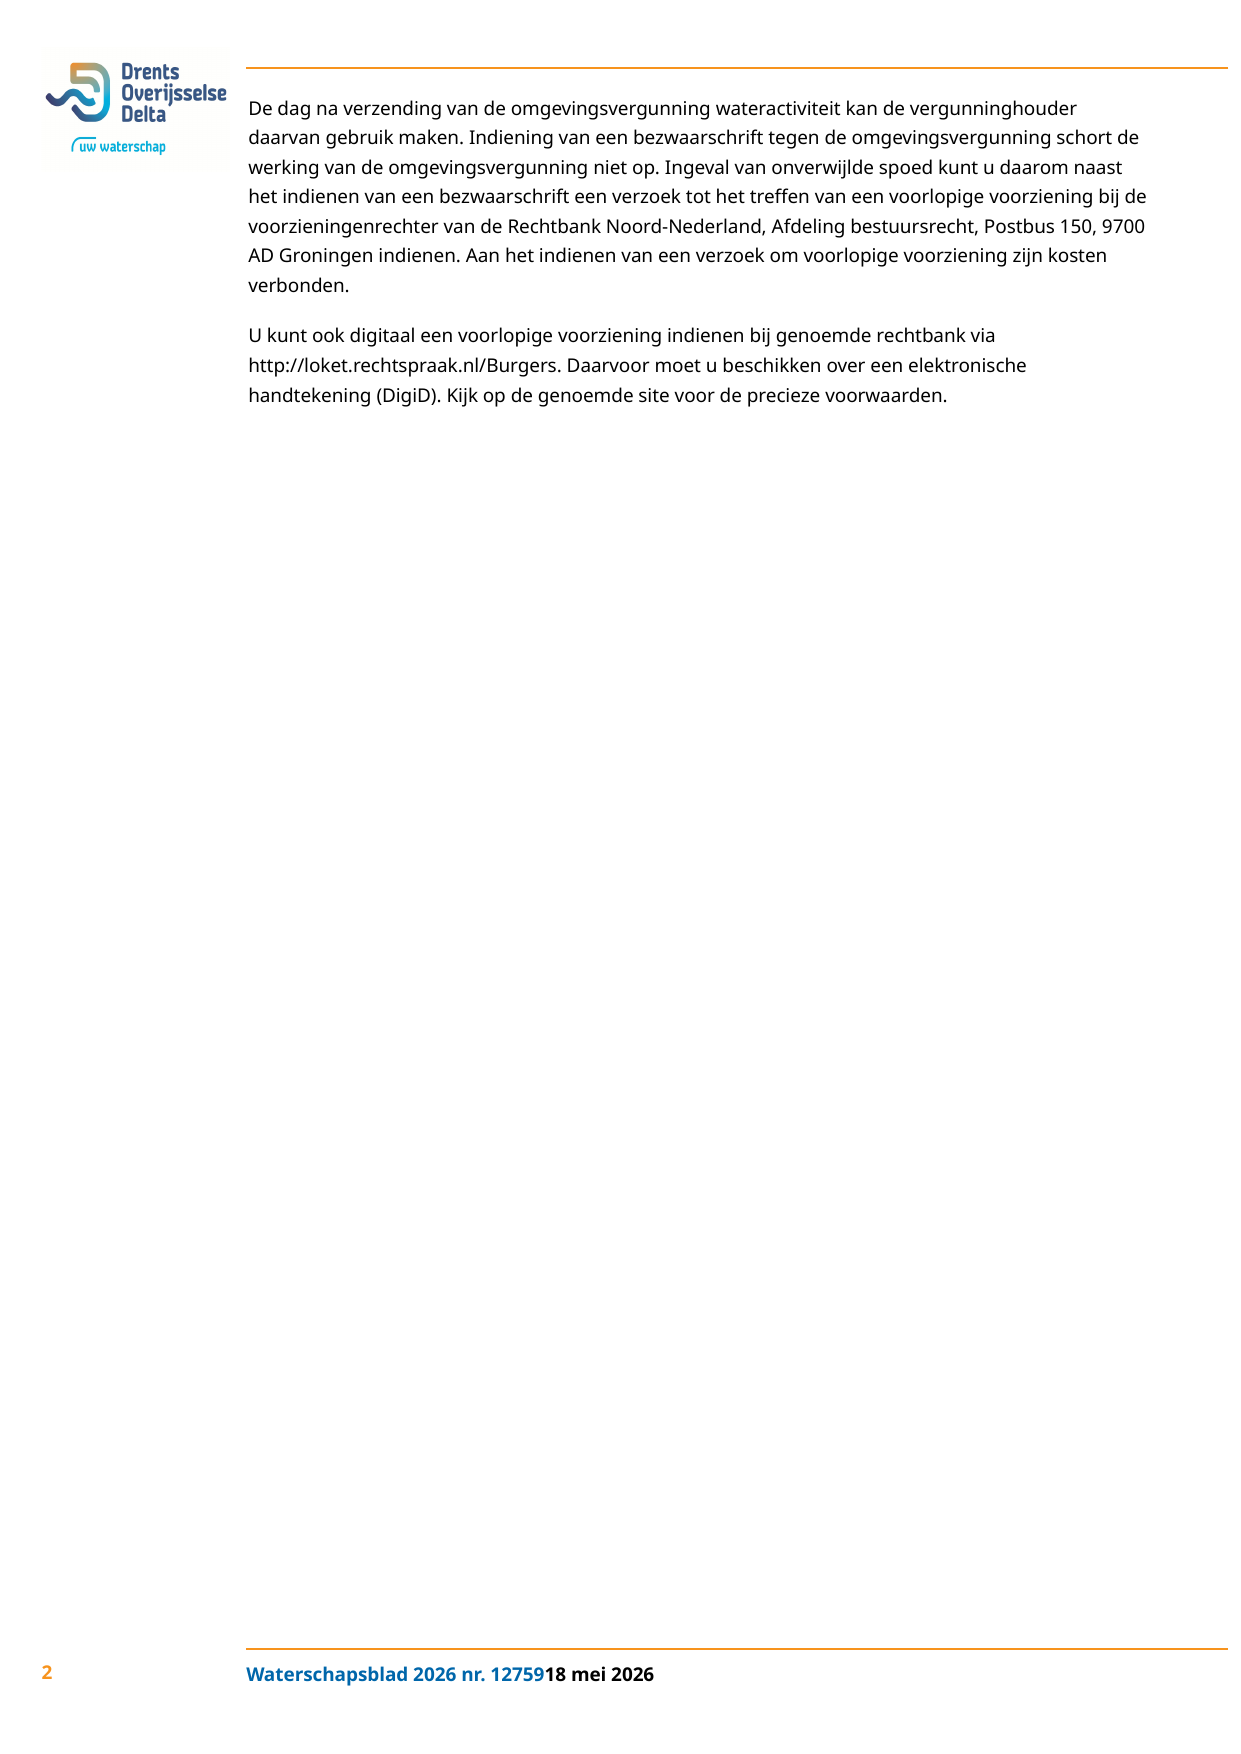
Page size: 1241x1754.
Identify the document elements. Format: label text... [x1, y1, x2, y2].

picture [41, 47, 231, 172]
text De dag na verzending van de omgevingsvergunning wateractiviteit kan de vergunninghouder daarvan gebruik maken. Indiening van een bezwaarschrift tegen de omgevingsvergunning schort de werking van de omgevingsvergunning niet op. Ingeval van onverwijlde spoed kunt u daarom naast het indienen van een bezwaarschrift een verzoek tot het treffen van een voorlopige voorziening bij de voorzieningenrechter van de Rechtbank Noord-Nederland, Afdeling bestuursrecht, Postbus 150, 9700 AD Groningen indienen. Aan het indienen van een verzoek om voorlopige voorziening zijn kosten verbonden. [248, 95, 1152, 298]
text U kunt ook digitaal een voorlopige voorziening indienen bij genoemde rechtbank via http://loket.rechtspraak.nl/Burgers. Daarvoor moet u beschikken over een elektronische handtekening (DigiD). Kijk op de genoemde site voor de precieze voorwaarden. [248, 323, 1152, 408]
